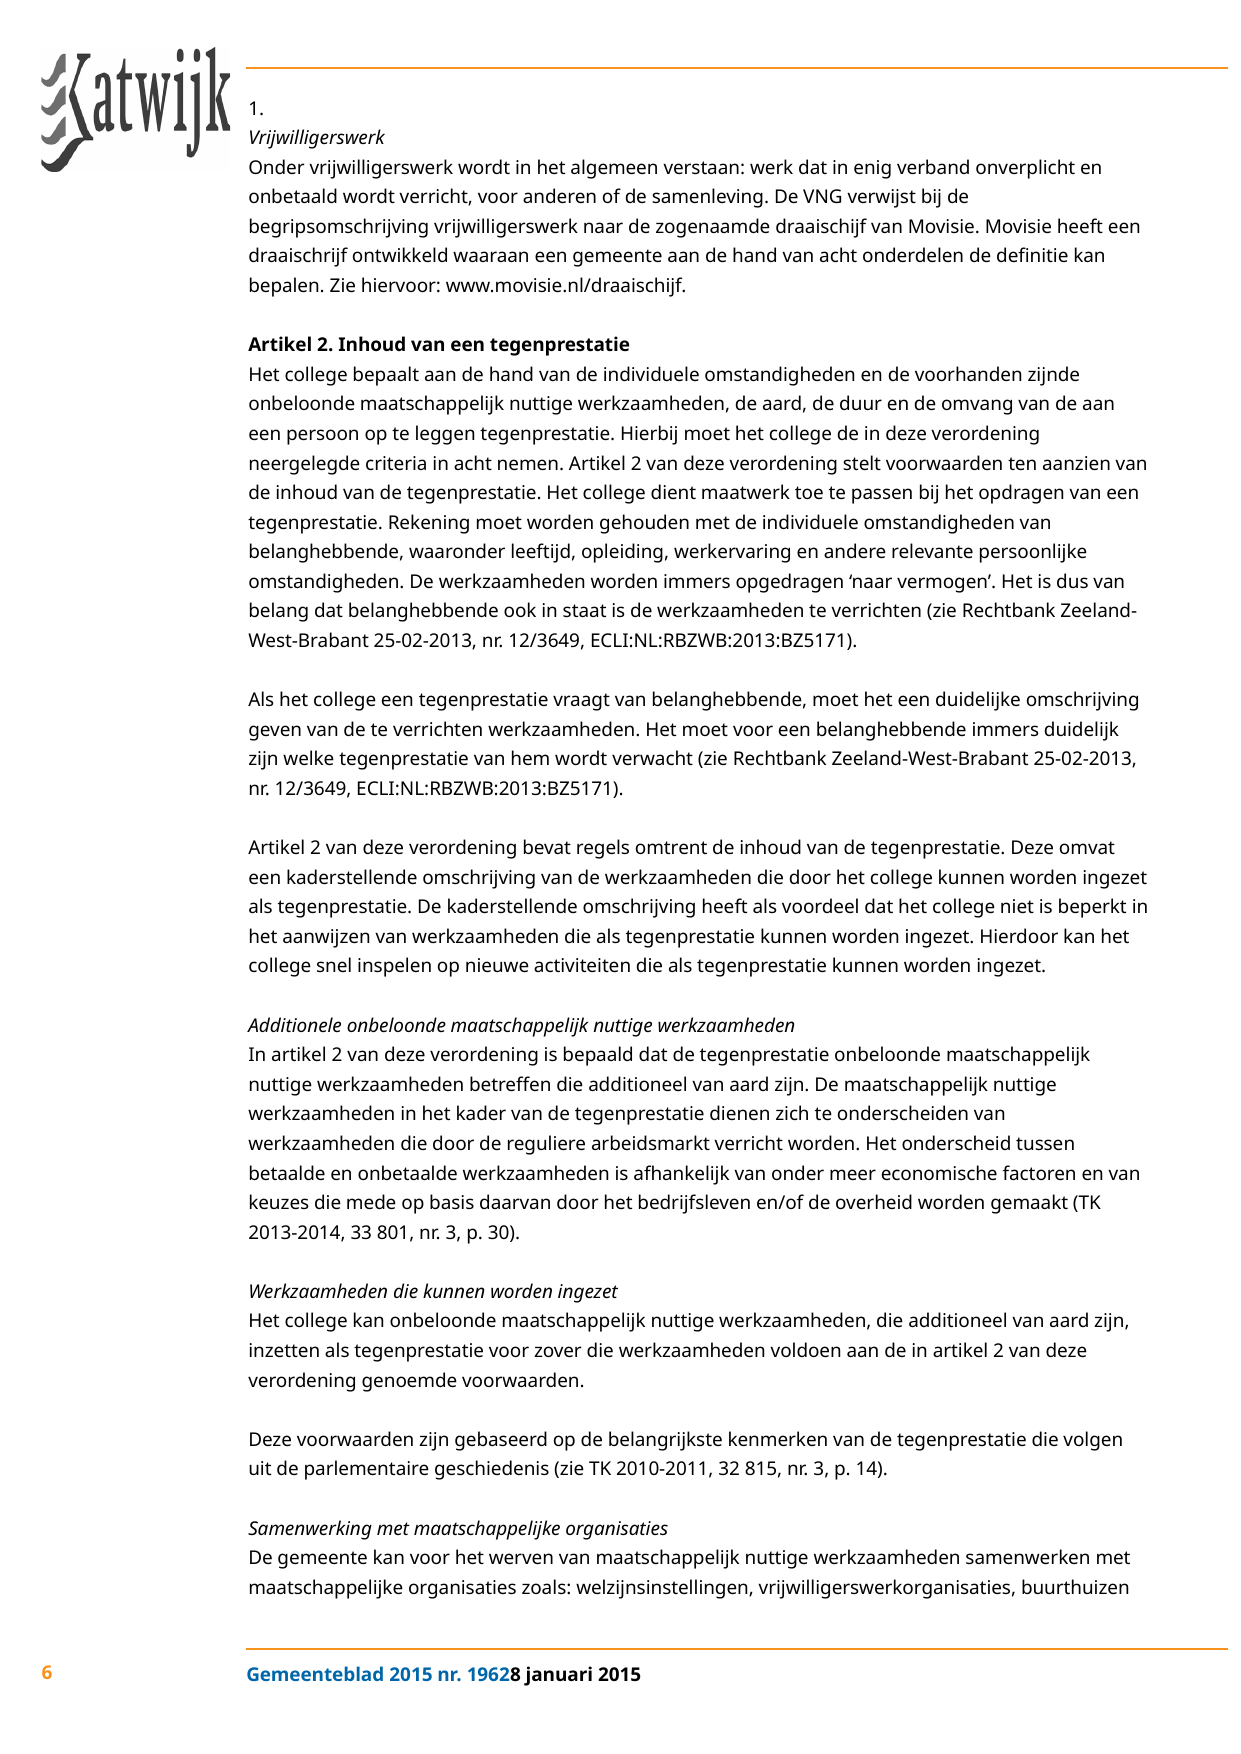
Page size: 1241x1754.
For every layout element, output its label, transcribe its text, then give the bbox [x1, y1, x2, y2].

text In artikel 2 van deze verordening is bepaald dat de tegenprestatie onbeloonde maatschappelijk nuttige werkzaamheden betreffen die additioneel van aard zijn. De maatschappelijk nuttige werkzaamheden in het kader van de tegenprestatie dienen zich te onderscheiden van werkzaamheden die door de reguliere arbeidsmarkt verricht worden. Het onderscheid tussen betaalde en onbetaalde werkzaamheden is afhankelijk van onder meer economische factoren en van keuzes die mede op basis daarvan door het bedrijfsleven en/of de overheid worden gemaakt (TK 2013-2014, 33 801, nr. 3, p. 30). [248, 1041, 1152, 1245]
text Vrijwilligerswerk [248, 124, 1152, 150]
text Onder vrijwilligerswerk wordt in het algemeen verstaan: werk dat in enig verband onverplicht en onbetaald wordt verricht, voor anderen of de samenleving. De VNG verwijst bij de begripsomschrijving vrijwilligerswerk naar de zogenaamde draaischijf van Movisie. Movisie heeft een draaischrijf ontwikkeld waaraan een gemeente aan de hand van acht onderdelen de definitie kan bepalen. Zie hiervoor: www.movisie.nl/draaischijf. [248, 154, 1152, 298]
text Additionele onbeloonde maatschappelijk nuttige werkzaamheden [248, 1012, 1152, 1038]
text Werkzaamheden die kunnen worden ingezet [248, 1278, 1152, 1304]
text Deze voorwaarden zijn gebaseerd op de belangrijkste kenmerken van de tegenprestatie die volgen uit de parlementaire geschiedenis (zie TK 2010-2011, 32 815, nr. 3, p. 14). [248, 1426, 1152, 1481]
text Samenwerking met maatschappelijke organisaties [248, 1515, 1152, 1541]
text Het college kan onbeloonde maatschappelijk nuttige werkzaamheden, die additioneel van aard zijn, inzetten als tegenprestatie voor zover die werkzaamheden voldoen aan de in artikel 2 van deze verordening genoemde voorwaarden. [248, 1308, 1152, 1393]
text Artikel 2. Inhoud van een tegenprestatie [248, 331, 1152, 357]
text De gemeente kan voor het werven van maatschappelijk nuttige werkzaamheden samenwerken met maatschappelijke organisaties zoals: welzijnsinstellingen, vrijwilligerswerkorganisaties, buurthuizen [248, 1544, 1152, 1600]
text Het college bepaalt aan de hand van de individuele omstandigheden en de voorhanden zijnde onbeloonde maatschappelijk nuttige werkzaamheden, de aard, de duur en de omvang van de aan een persoon op te leggen tegenprestatie. Hierbij moet het college de in deze verordening neergelegde criteria in acht nemen. Artikel 2 van deze verordening stelt voorwaarden ten aanzien van de inhoud van de tegenprestatie. Het college dient maatwerk toe te passen bij het opdragen van een tegenprestatie. Rekening moet worden gehouden met de individuele omstandigheden van belanghebbende, waaronder leeftijd, opleiding, werkervaring en andere relevante persoonlijke omstandigheden. De werkzaamheden worden immers opgedragen ‘naar vermogen’. Het is dus van belang dat belanghebbende ook in staat is de werkzaamheden te verrichten (zie Rechtbank Zeeland-West-Brabant 25-02-2013, nr. 12/3649, ECLI:NL:RBZWB:2013:BZ5171). [248, 361, 1152, 653]
picture [41, 47, 231, 172]
text Als het college een tegenprestatie vraagt van belanghebbende, moet het een duidelijke omschrijving geven van de te verrichten werkzaamheden. Het moet voor een belanghebbende immers duidelijk zijn welke tegenprestatie van hem wordt verwacht (zie Rechtbank Zeeland-West-Brabant 25-02-2013, nr. 12/3649, ECLI:NL:RBZWB:2013:BZ5171). [248, 686, 1152, 801]
text Artikel 2 van deze verordening bevat regels omtrent de inhoud van de tegenprestatie. Deze omvat een kaderstellende omschrijving van de werkzaamheden die door het college kunnen worden ingezet als tegenprestatie. De kaderstellende omschrijving heeft als voordeel dat het college niet is beperkt in het aanwijzen van werkzaamheden die als tegenprestatie kunnen worden ingezet. Hierdoor kan het college snel inspelen op nieuwe activiteiten die als tegenprestatie kunnen worden ingezet. [248, 834, 1152, 978]
